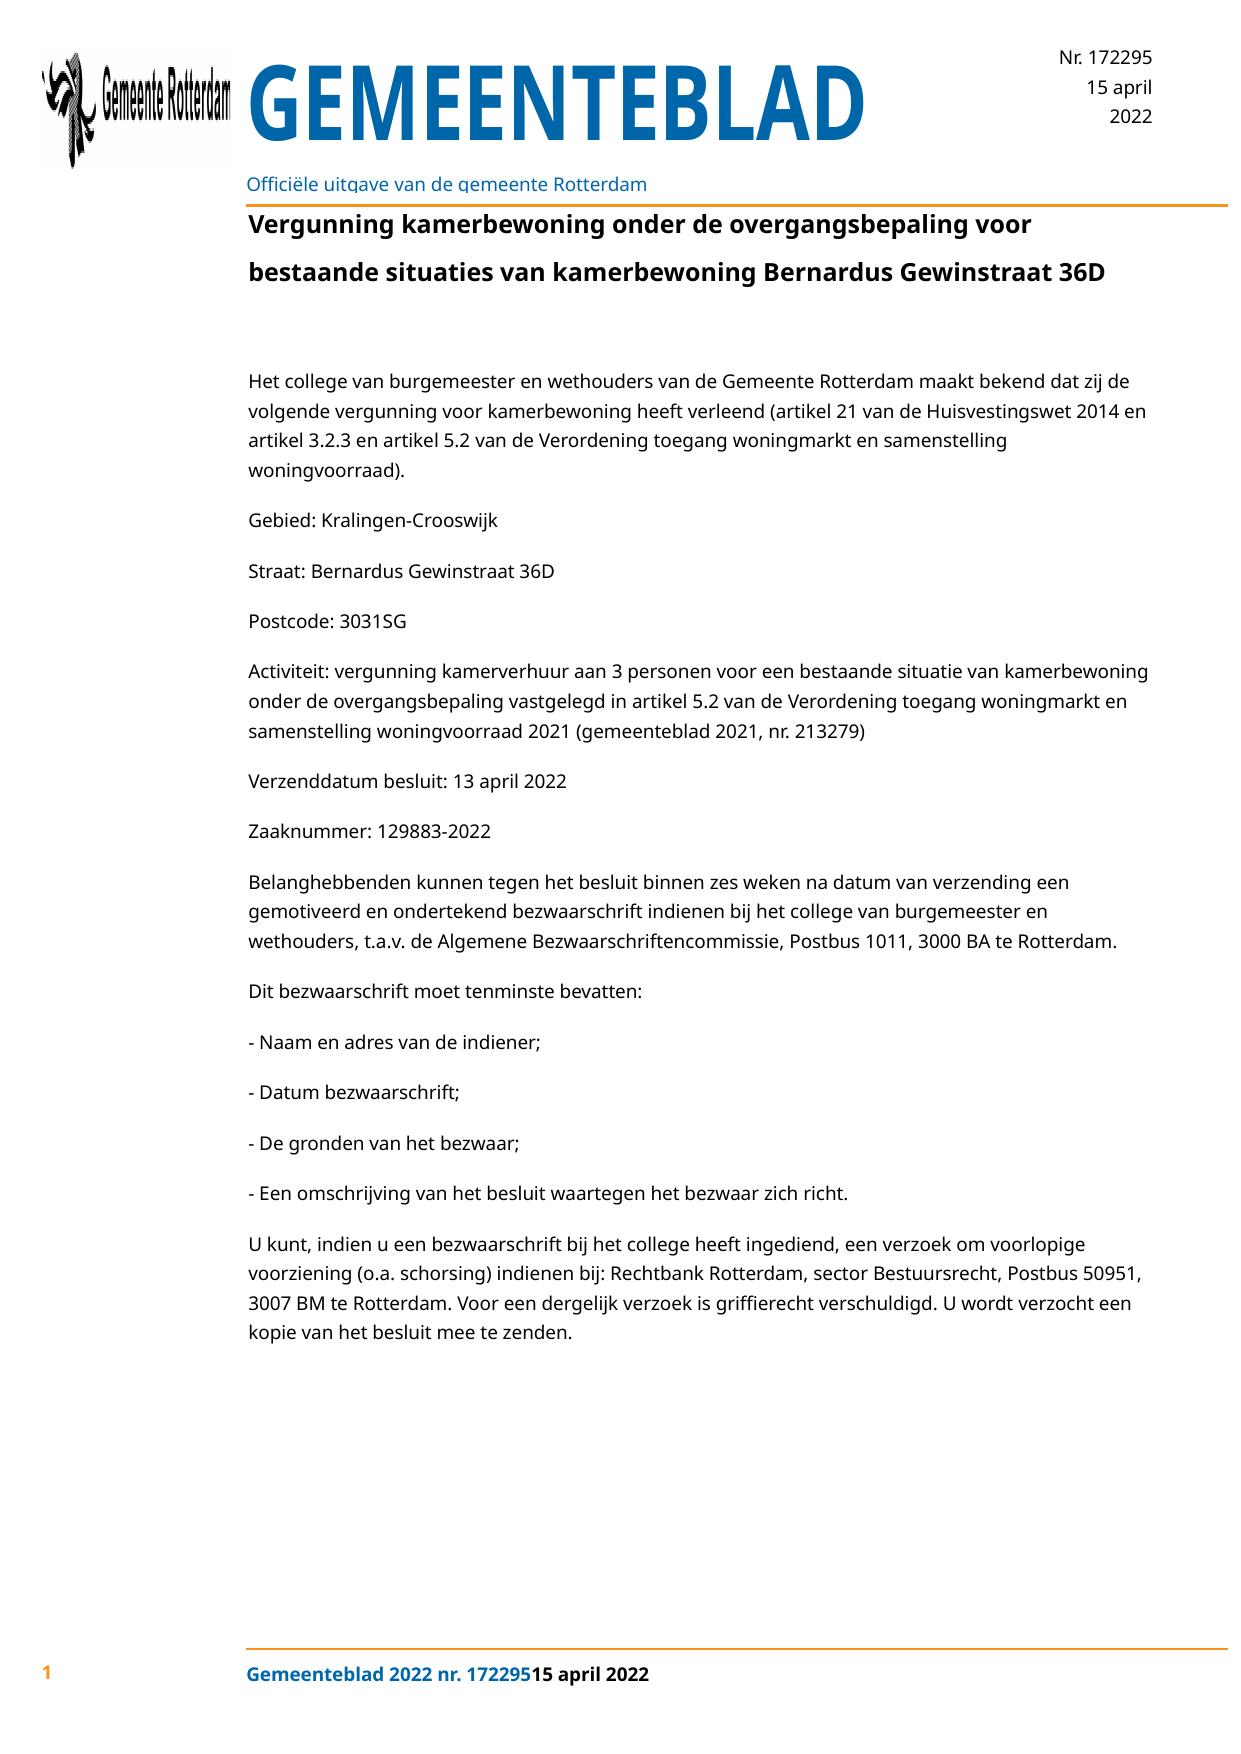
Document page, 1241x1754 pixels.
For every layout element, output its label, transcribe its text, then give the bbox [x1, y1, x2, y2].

text U kunt, indien u een bezwaarschrift bij het college heeft ingediend, een verzoek om voorlopige voorziening (o.a. schorsing) indienen bij: Rechtbank Rotterdam, sector Bestuursrecht, Postbus 50951, 3007 BM te Rotterdam. Voor een dergelijk verzoek is griffierecht verschuldigd. U wordt verzocht een kopie van het besluit mee te zenden. [248, 1231, 1152, 1345]
text Straat: Bernardus Gewinstraat 36D [248, 558, 1152, 584]
text - Datum bezwaarschrift; [248, 1079, 1152, 1105]
text - Een omschrijving van het besluit waartegen het bezwaar zich richt. [248, 1180, 1152, 1206]
text Activiteit: vergunning kamerverhuur aan 3 personen voor een bestaande situatie van kamerbewoning onder de overgangsbepaling vastgelegd in artikel 5.2 van de Verordening toegang woningmarkt en samenstelling woningvoorraad 2021 (gemeenteblad 2021, nr. 213279) [248, 659, 1152, 744]
text Zaaknummer: 129883-2022 [248, 819, 1152, 844]
text - Naam en adres van de indiener; [248, 1029, 1152, 1055]
text - De gronden van het bezwaar; [248, 1130, 1152, 1156]
text Belanghebbenden kunnen tegen het besluit binnen zes weken na datum van verzending een gemotiveerd en ondertekend bezwaarschrift indienen bij het college van burgemeester en wethouders, t.a.v. de Algemene Bezwaarschriftencommissie, Postbus 1011, 3000 BA te Rotterdam. [248, 869, 1152, 954]
text Het college van burgemeester en wethouders van de Gemeente Rotterdam maakt bekend dat zij de volgende vergunning voor kamerbewoning heeft verleend (artikel 21 van de Huisvestingswet 2014 en artikel 3.2.3 en artikel 5.2 van de Verordening toegang woningmarkt en samenstelling woningvoorraad). [248, 368, 1152, 483]
text Verzenddatum besluit: 13 april 2022 [248, 768, 1152, 794]
picture [41, 47, 231, 172]
text Dit bezwaarschrift moet tenminste bevatten: [248, 979, 1152, 1004]
text Gebied: Kralingen-Crooswijk [248, 507, 1152, 533]
text Vergunning kamerbewoning onder de overgangsbepaling voor bestaande situaties van kamerbewoning Bernardus Gewinstraat 36D [248, 207, 1152, 288]
text Postcode: 3031SG [248, 608, 1152, 634]
